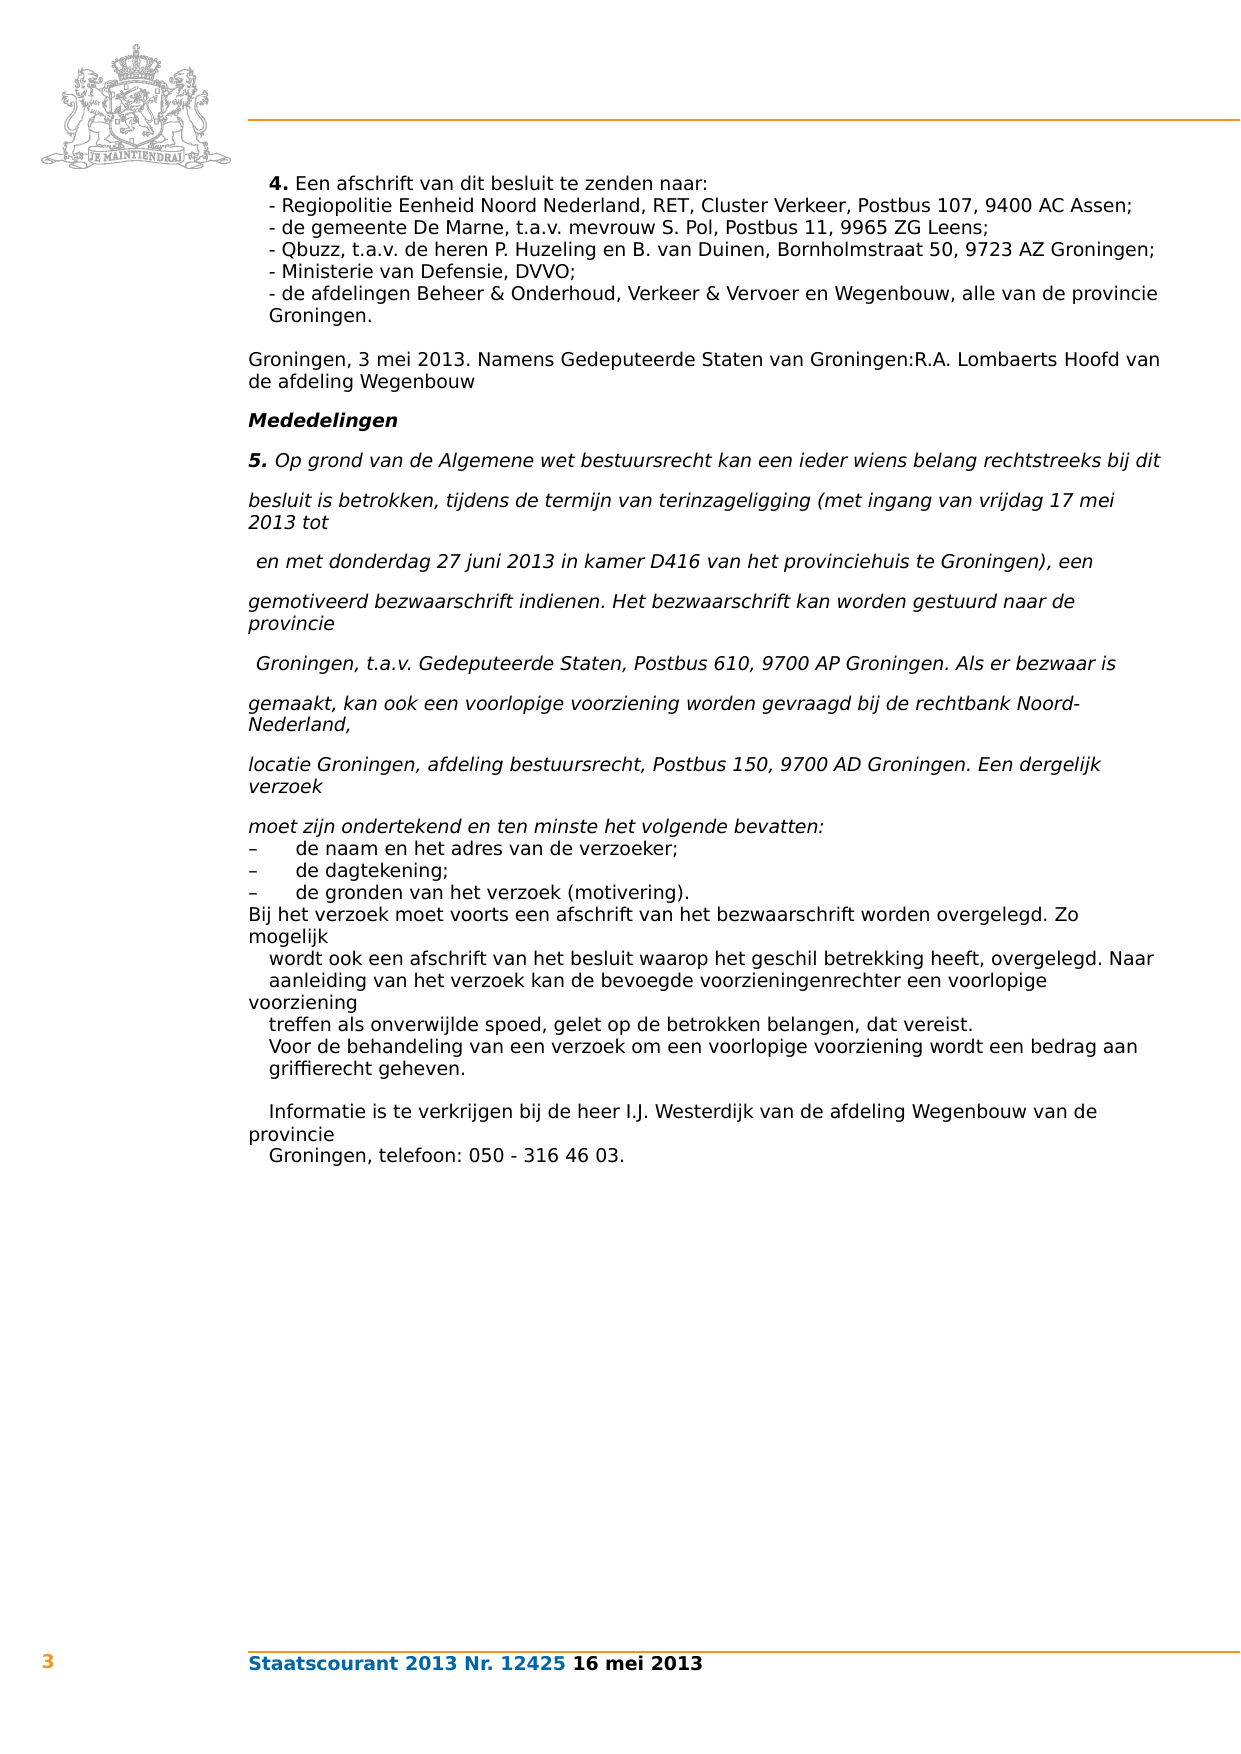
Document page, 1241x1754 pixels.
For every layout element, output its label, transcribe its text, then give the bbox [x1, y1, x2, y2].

text - de afdelingen Beheer & Onderhoud, Verkeer & Vervoer en Wegenbouw, alle van de provincie [248, 283, 1163, 305]
subtitle gemotiveerd bezwaarschrift indienen. Het bezwaarschrift kan worden gestuurd naar de provincie [248, 591, 1163, 635]
subtitle gemaakt, kan ook een voorlopige voorziening worden gevraagd bij de rechtbank Noord-Nederland, [248, 692, 1163, 736]
text griffierecht geheven. [248, 1057, 1163, 1079]
text treffen als onverwijlde spoed, gelet op de betrokken belangen, dat vereist. [248, 1013, 1163, 1036]
text - Qbuzz, t.a.v. de heren P. Huzeling en B. van Duinen, Bornholmstraat 50, 9723 AZ Groningen; [248, 239, 1163, 261]
text Bij het verzoek moet voorts een afschrift van het bezwaarschrift worden overgelegd. Zo mogelijk [248, 904, 1163, 948]
text Voor de behandeling van een verzoek om een voorlopige voorziening wordt een bedrag aan [248, 1036, 1163, 1057]
text Groningen. [248, 305, 1163, 327]
subtitle 5. Op grond van de Algemene wet bestuursrecht kan een ieder wiens belang rechtstreeks bij dit [248, 450, 1163, 472]
picture [41, 44, 231, 169]
subtitle besluit is betrokken, tijdens de termijn van terinzageligging (met ingang van vrijdag 17 mei 2013 tot [248, 490, 1163, 534]
text Groningen, 3 mei 2013. Namens Gedeputeerde Staten van Groningen:R.A. Lombaerts Hoofd van de afdeling Wegenbouw [248, 349, 1163, 393]
text - Regiopolitie Eenheid Noord Nederland, RET, Cluster Verkeer, Postbus 107, 9400 AC Assen; [248, 195, 1163, 217]
subtitle locatie Groningen, afdeling bestuursrecht, Postbus 150, 9700 AD Groningen. Een dergelijk verzoek [248, 754, 1163, 798]
list de naam en het adres van de verzoeker; [248, 838, 1163, 860]
text Informatie is te verkrijgen bij de heer I.J. Westerdijk van de afdeling Wegenbouw van de provincie [248, 1101, 1163, 1145]
subtitle Mededelingen [248, 410, 1163, 432]
text wordt ook een afschrift van het besluit waarop het geschil betrekking heeft, overgelegd. Naar [248, 948, 1163, 969]
text Groningen, telefoon: 050 - 316 46 03. [248, 1145, 1163, 1167]
text aanleiding van het verzoek kan de bevoegde voorzieningenrechter een voorlopige voorziening [248, 969, 1163, 1013]
subtitle Groningen, t.a.v. Gedeputeerde Staten, Postbus 610, 9700 AP Groningen. Als er bezwaar is [248, 653, 1163, 675]
subtitle en met donderdag 27 juni 2013 in kamer D416 van het provinciehuis te Groningen), een [248, 551, 1163, 573]
text - de gemeente De Marne, t.a.v. mevrouw S. Pol, Postbus 11, 9965 ZG Leens; [248, 217, 1163, 239]
subtitle moet zijn ondertekend en ten minste het volgende bevatten: [248, 816, 1163, 838]
text - Ministerie van Defensie, DVVO; [248, 261, 1163, 283]
list de dagtekening; [248, 860, 1163, 882]
text 4. Een afschrift van dit besluit te zenden naar: [248, 173, 1163, 195]
list de gronden van het verzoek (motivering). [248, 882, 1163, 904]
